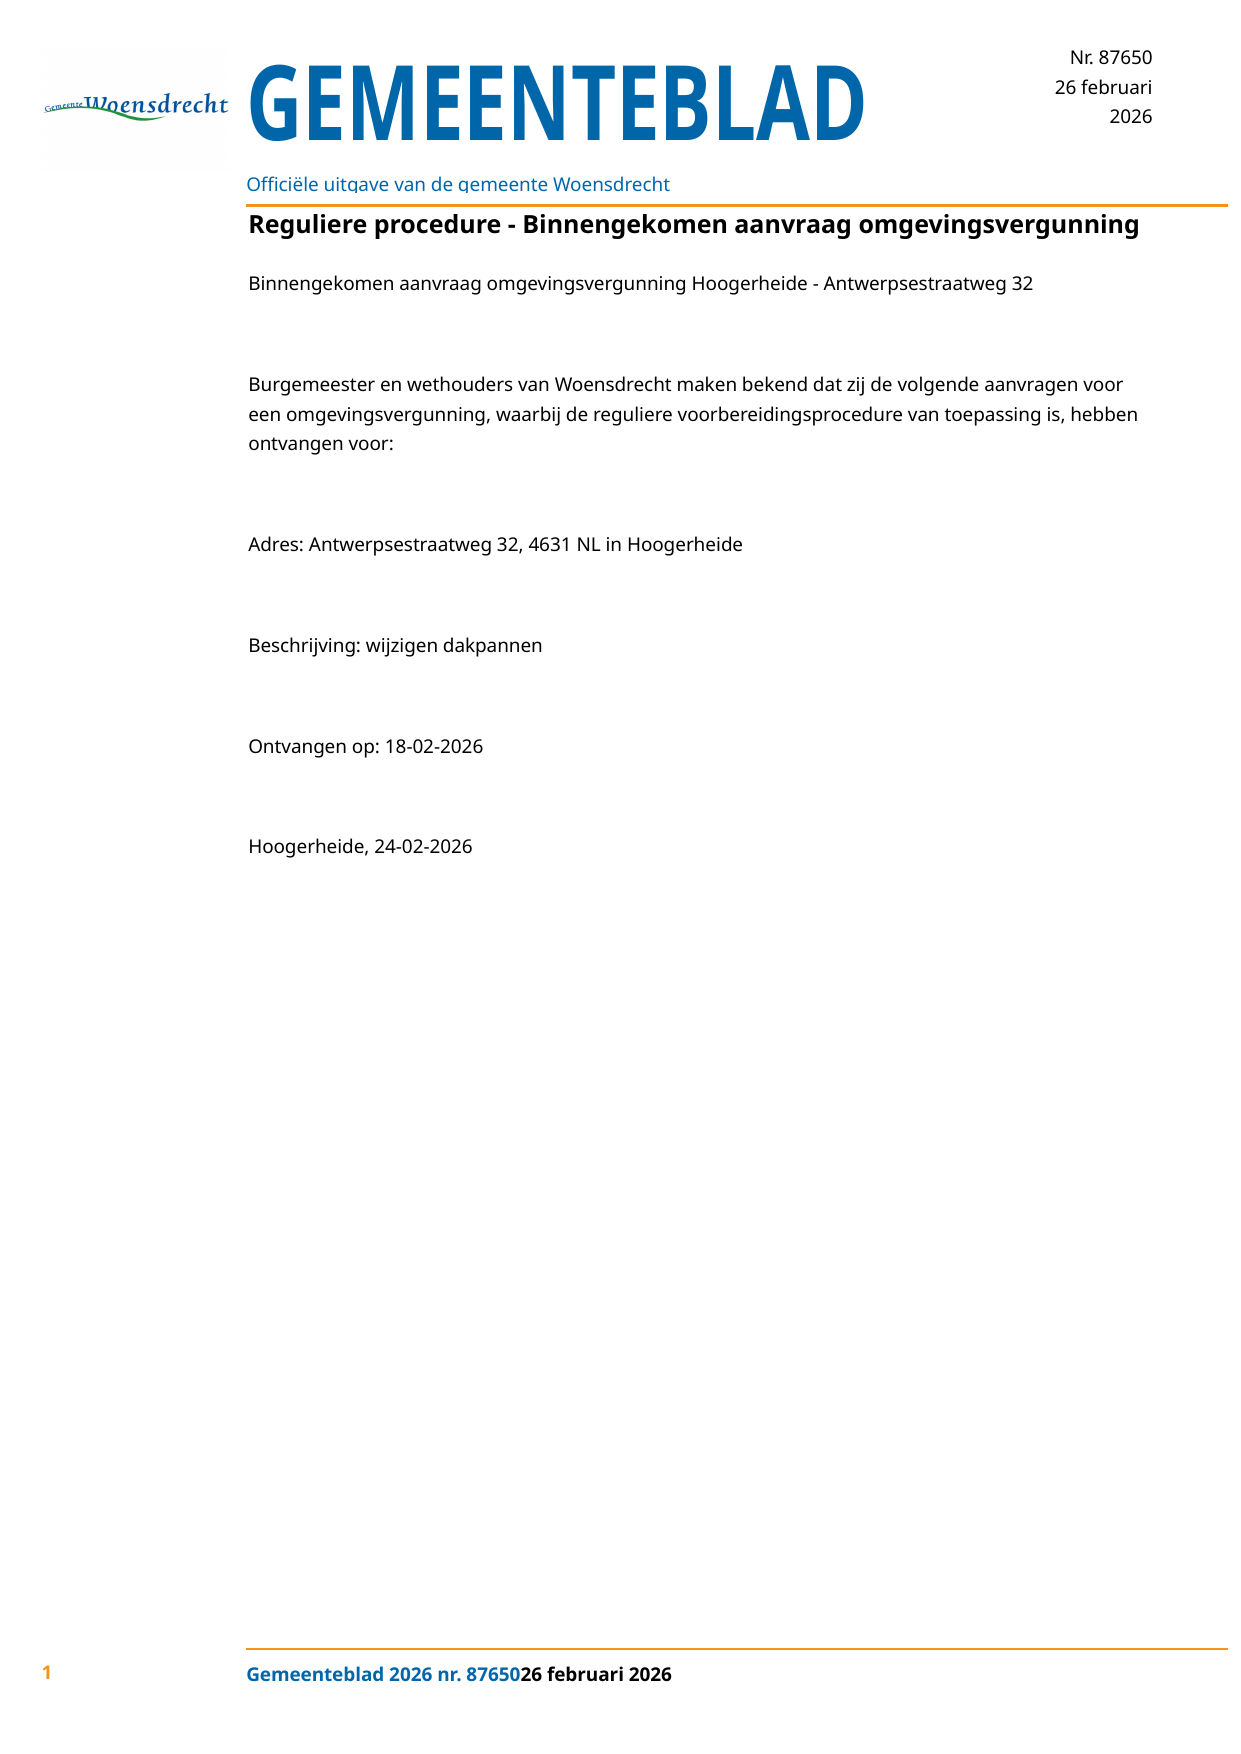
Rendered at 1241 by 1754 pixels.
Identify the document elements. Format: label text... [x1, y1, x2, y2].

text Burgemeester en wethouders van Woensdrecht maken bekend dat zij de volgende aanvragen voor een omgevingsvergunning, waarbij de reguliere voorbereidingsprocedure van toepassing is, hebben ontvangen voor: [248, 371, 1152, 456]
picture [41, 47, 231, 172]
text Binnengekomen aanvraag omgevingsvergunning Hoogerheide - Antwerpsestraatweg 32 [248, 270, 1152, 296]
text Reguliere procedure - Binnengekomen aanvraag omgevingsvergunning [248, 207, 1152, 241]
text Adres: Antwerpsestraatweg 32, 4631 NL in Hoogerheide [248, 531, 1152, 557]
text Beschrijving: wijzigen dakpannen [248, 632, 1152, 658]
text Hoogerheide, 24-02-2026 [248, 834, 1152, 859]
text Ontvangen op: 18-02-2026 [248, 733, 1152, 758]
